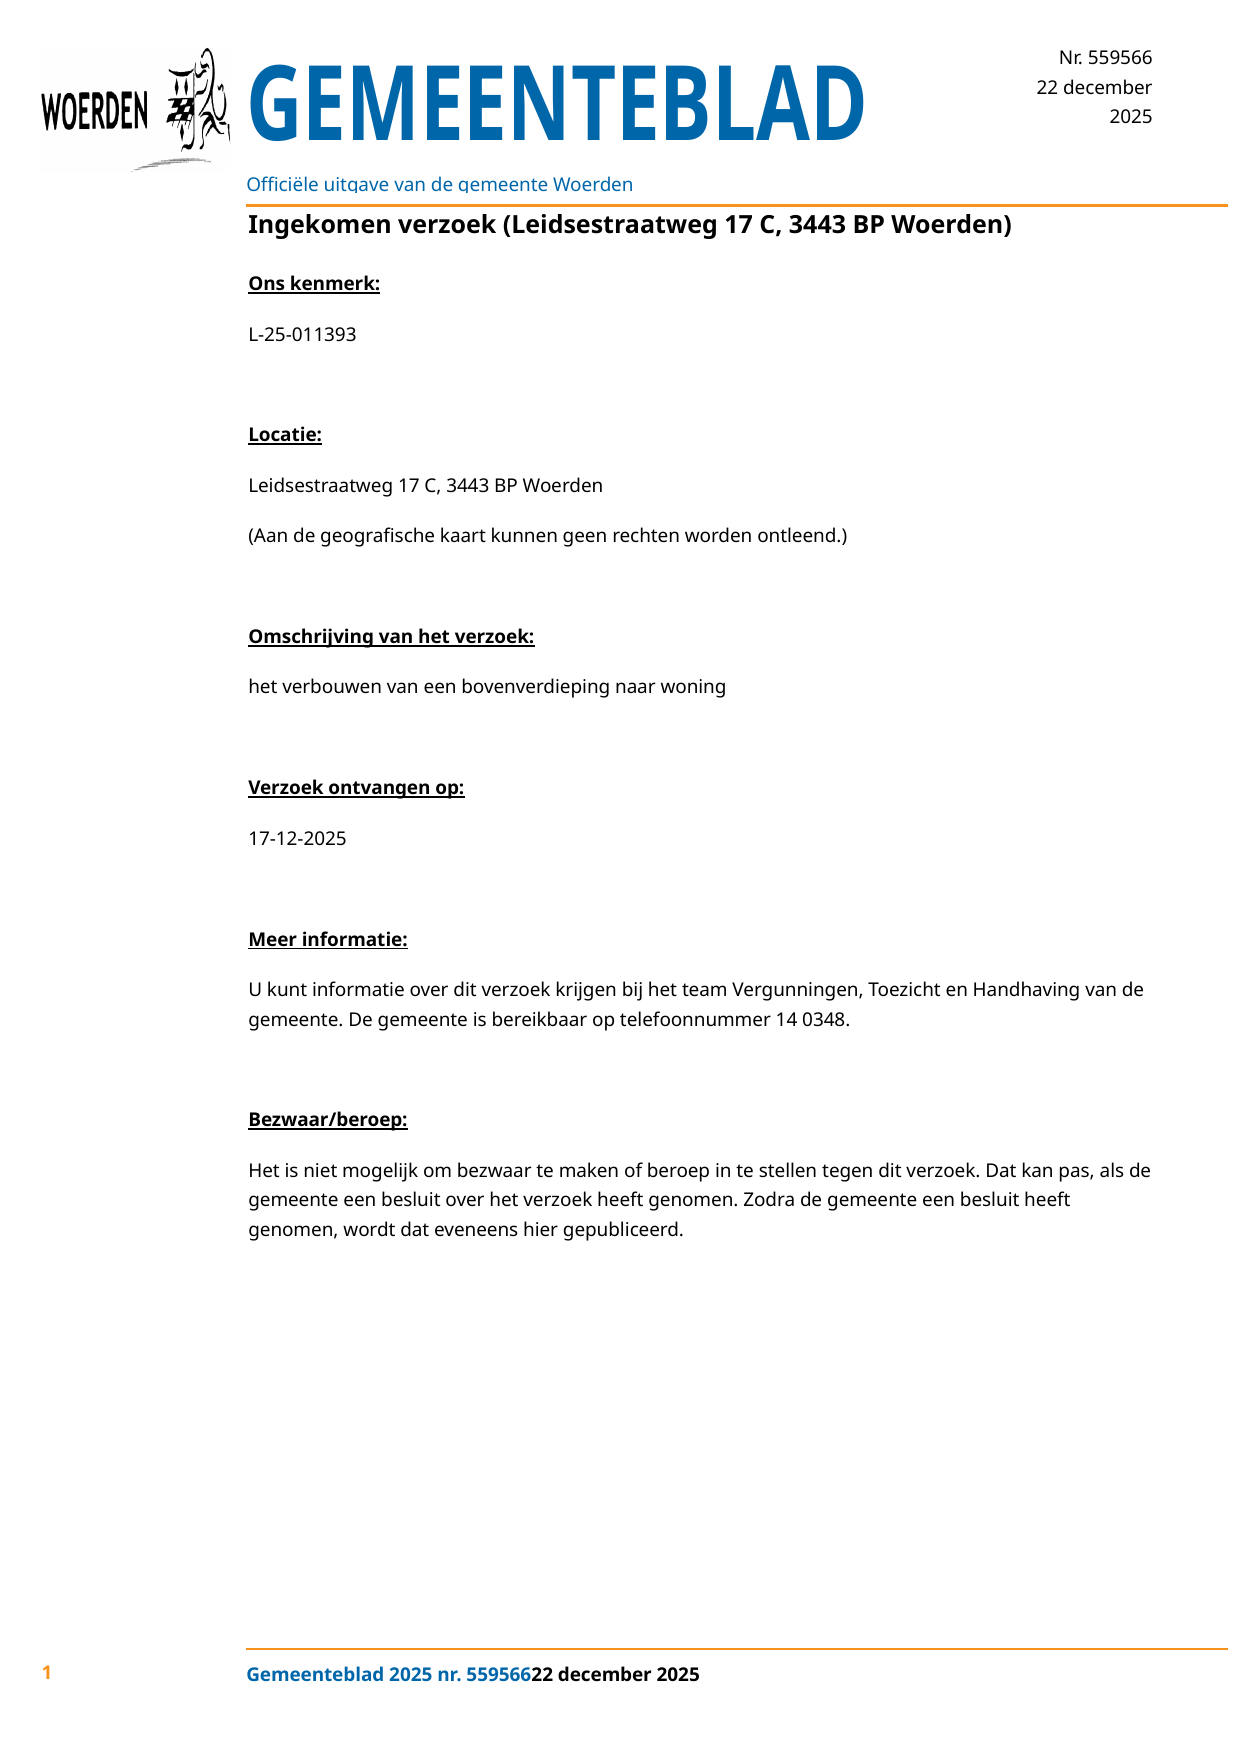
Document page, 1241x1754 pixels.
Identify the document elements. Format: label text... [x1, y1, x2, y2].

text L-25-011393 [248, 321, 1152, 346]
text Ons kenmerk: [248, 270, 1152, 296]
text Locatie: [248, 422, 1152, 447]
picture [41, 47, 231, 172]
text Meer informatie: [248, 926, 1152, 951]
text Het is niet mogelijk om bezwaar te maken of beroep in te stellen tegen dit verzoek. Dat kan pas, als de gemeente een besluit over het verzoek heeft genomen. Zodra de gemeente een besluit heeft genomen, wordt dat eveneens hier gepubliceerd. [248, 1157, 1152, 1242]
text Leidsestraatweg 17 C, 3443 BP Woerden [248, 472, 1152, 498]
text Verzoek ontvangen op: [248, 774, 1152, 800]
text 17-12-2025 [248, 825, 1152, 851]
text Ingekomen verzoek (Leidsestraatweg 17 C, 3443 BP Woerden) [248, 207, 1152, 241]
text U kunt informatie over dit verzoek krijgen bij het team Vergunningen, Toezicht en Handhaving van de gemeente. De gemeente is bereikbaar op telefoonnummer 14 0348. [248, 976, 1152, 1031]
text Omschrijving van het verzoek: [248, 623, 1152, 649]
text (Aan de geografische kaart kunnen geen rechten worden ontleend.) [248, 522, 1152, 548]
text Bezwaar/beroep: [248, 1107, 1152, 1132]
text het verbouwen van een bovenverdieping naar woning [248, 674, 1152, 699]
